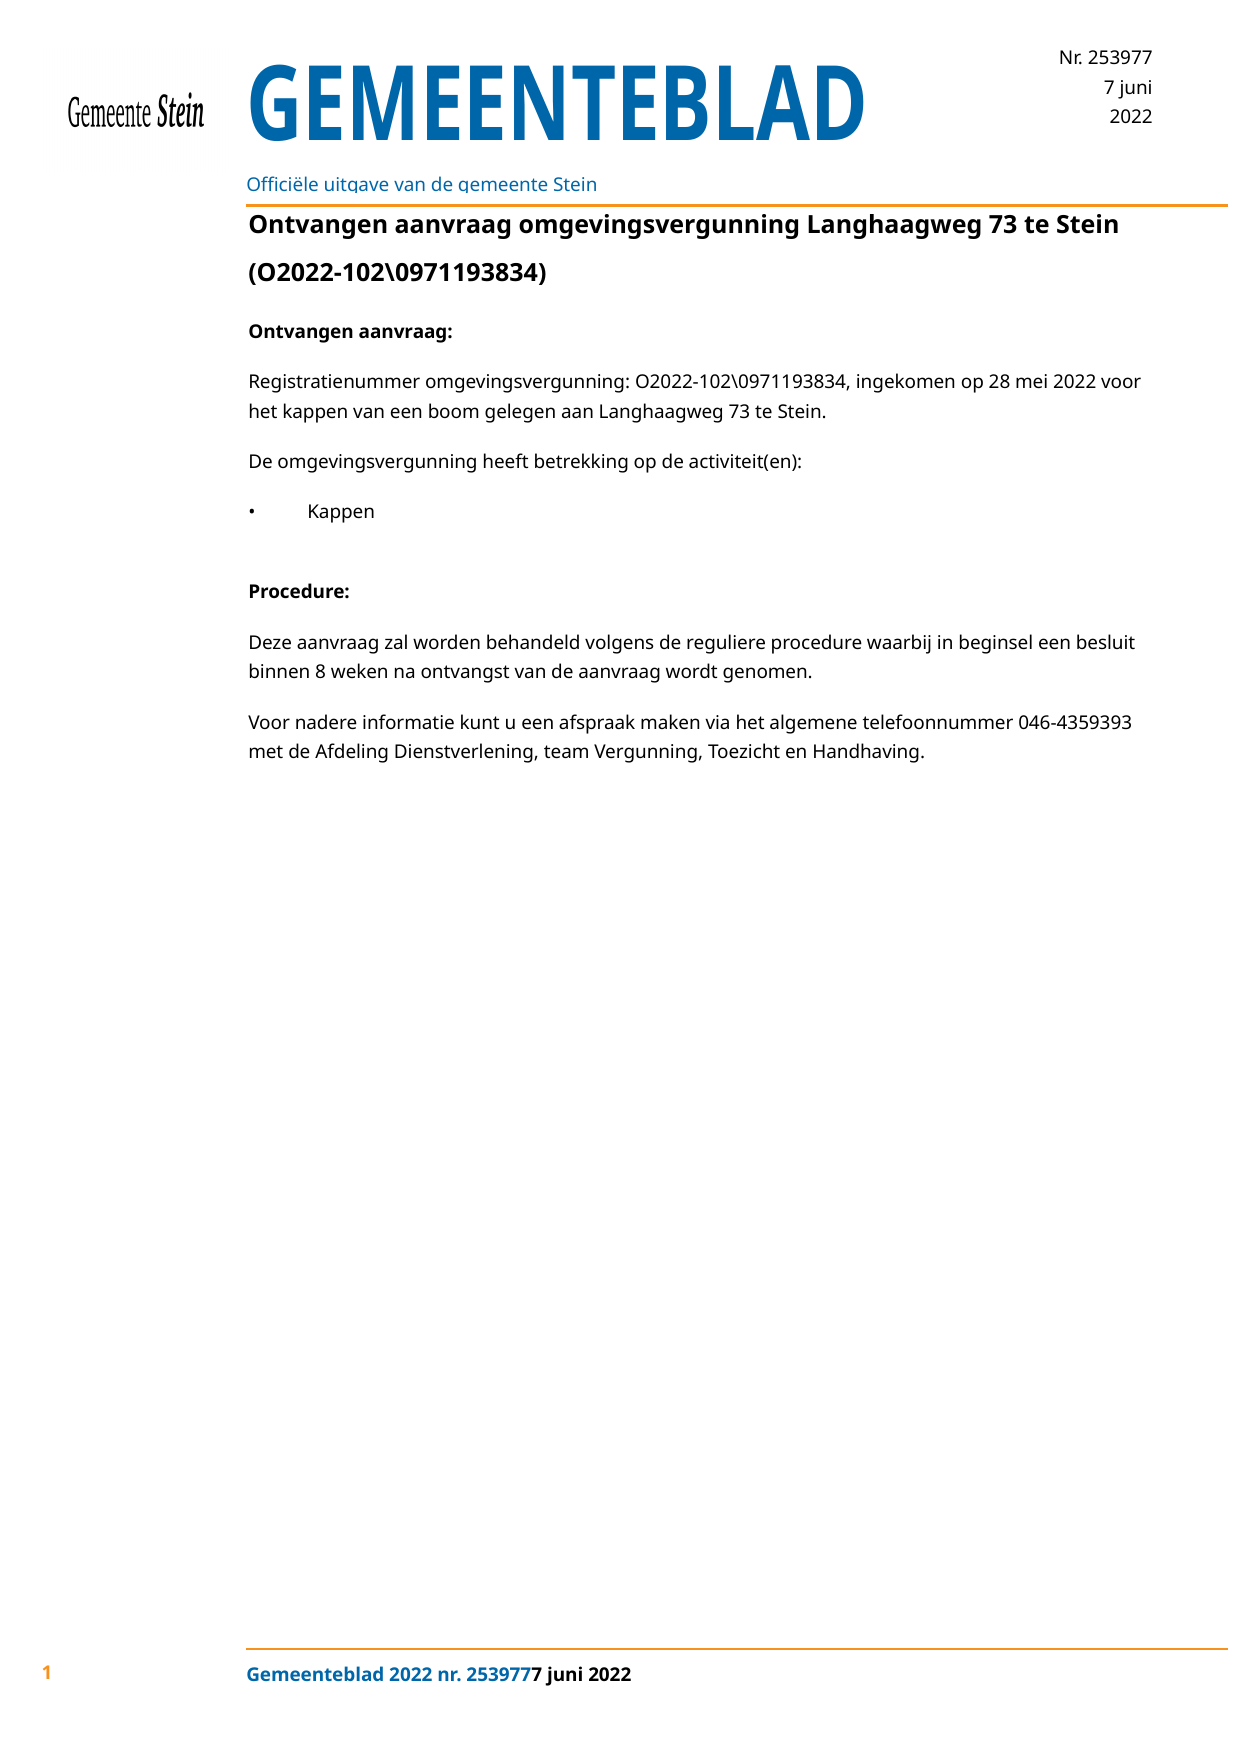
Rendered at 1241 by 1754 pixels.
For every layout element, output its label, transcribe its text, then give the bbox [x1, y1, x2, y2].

text Ontvangen aanvraag omgevingsvergunning Langhaagweg 73 te Stein (O2022-102\0971193834) [248, 207, 1152, 288]
text Procedure: [248, 579, 1152, 604]
text Registratienummer omgevingsvergunning: O2022-102\0971193834, ingekomen op 28 mei 2022 voor het kappen van een boom gelegen aan Langhaagweg 73 te Stein. [248, 368, 1152, 424]
list Kappen [248, 499, 1152, 524]
picture [41, 47, 231, 172]
text Deze aanvraag zal worden behandeld volgens de reguliere procedure waarbij in beginsel een besluit binnen 8 weken na ontvangst van de aanvraag wordt genomen. [248, 629, 1152, 684]
text Ontvangen aanvraag: [248, 318, 1152, 344]
text Voor nadere informatie kunt u een afspraak maken via het algemene telefoonnummer 046-4359393 met de Afdeling Dienstverlening, team Vergunning, Toezicht en Handhaving. [248, 709, 1152, 764]
text De omgevingsvergunning heeft betrekking op de activiteit(en): [248, 448, 1152, 474]
